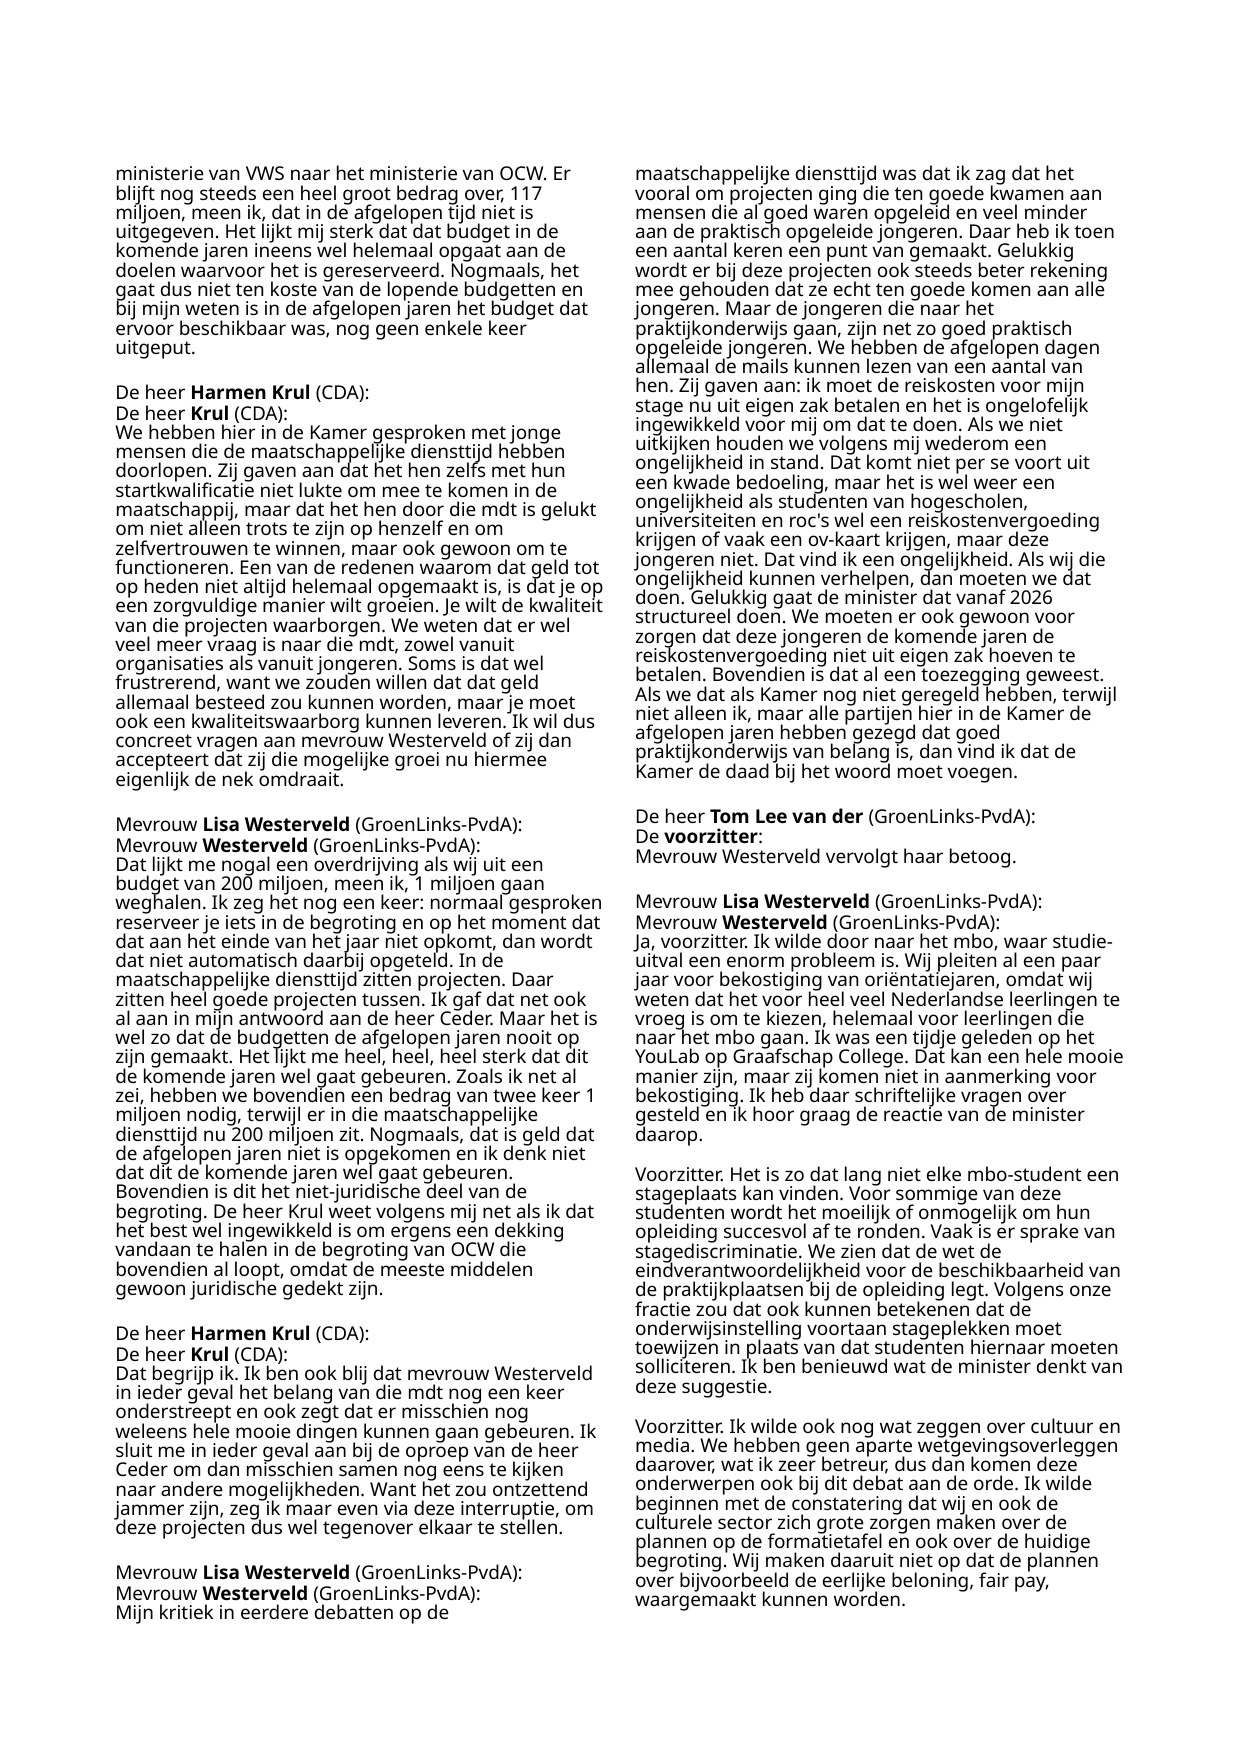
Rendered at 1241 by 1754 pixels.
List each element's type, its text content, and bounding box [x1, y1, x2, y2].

text Mevrouw Lisa Westerveld (GroenLinks-PvdA): [115, 1559, 605, 1585]
text Mevrouw Westerveld vervolgt haar betoog. [635, 848, 1125, 867]
text Dat begrijp ik. Ik ben ook blij dat mevrouw Westerveld in ieder geval het belang van die mdt nog een keer onderstreept en ook zegt dat er misschien nog weleens hele mooie dingen kunnen gaan gebeuren. Ik sluit me in ieder geval aan bij de oproep van de heer Ceder om dan misschien samen nog eens te kijken naar andere mogelijkheden. Want het zou ontzettend jammer zijn, zeg ik maar even via deze interruptie, om deze projecten dus wel tegenover elkaar te stellen. [115, 1365, 605, 1538]
text Mevrouw Westerveld (GroenLinks-PvdA): [115, 837, 605, 856]
text ministerie van VWS naar het ministerie van OCW. Er blijft nog steeds een heel groot bedrag over, 117 miljoen, meen ik, dat in de afgelopen tijd niet is uitgegeven. Het lijkt mij sterk dat dat budget in de komende jaren ineens wel helemaal opgaat aan de doelen waarvoor het is gereserveerd. Nogmaals, het gaat dus niet ten koste van de lopende budgetten en bij mijn weten is in de afgelopen jaren het budget dat ervoor beschikbaar was, nog geen enkele keer uitgeput. [115, 165, 605, 358]
text De heer Harmen Krul (CDA): [115, 379, 605, 404]
text We hebben hier in de Kamer gesproken met jonge mensen die de maatschappelijke diensttijd hebben doorlopen. Zij gaven aan dat het hen zelfs met hun startkwalificatie niet lukte om mee te komen in de maatschappij, maar dat het hen door die mdt is gelukt om niet alleen trots te zijn op henzelf en om zelfvertrouwen te winnen, maar ook gewoon om te functioneren. Een van de redenen waarom dat geld tot op heden niet altijd helemaal opgemaakt is, is dat je op een zorgvuldige manier wilt groeien. Je wilt de kwaliteit van die projecten waarborgen. We weten dat er wel veel meer vraag is naar die mdt, zowel vanuit organisaties als vanuit jongeren. Soms is dat wel frustrerend, want we zouden willen dat dat geld allemaal besteed zou kunnen worden, maar je moet ook een kwaliteitswaarborg kunnen leveren. Ik wil dus concreet vragen aan mevrouw Westerveld of zij dan accepteert dat zij die mogelijke groei nu hiermee eigenlijk de nek omdraait. [115, 424, 605, 790]
text De voorzitter: [635, 828, 1125, 848]
text maatschappelijke diensttijd was dat ik zag dat het vooral om projecten ging die ten goede kwamen aan mensen die al goed waren opgeleid en veel minder aan de praktisch opgeleide jongeren. Daar heb ik toen een aantal keren een punt van gemaakt. Gelukkig wordt er bij deze projecten ook steeds beter rekening mee gehouden dat ze echt ten goede komen aan alle jongeren. Maar de jongeren die naar het praktijkonderwijs gaan, zijn net zo goed praktisch opgeleide jongeren. We hebben de afgelopen dagen allemaal de mails kunnen lezen van een aantal van hen. Zij gaven aan: ik moet de reiskosten voor mijn stage nu uit eigen zak betalen en het is ongelofelijk ingewikkeld voor mij om dat te doen. Als we niet uitkijken houden we volgens mij wederom een ongelijkheid in stand. Dat komt niet per se voort uit een kwade bedoeling, maar het is wel weer een ongelijkheid als studenten van hogescholen, universiteiten en roc's wel een reiskostenvergoeding krijgen of vaak een ov-kaart krijgen, maar deze jongeren niet. Dat vind ik een ongelijkheid. Als wij die ongelijkheid kunnen verhelpen, dan moeten we dat doen. Gelukkig gaat de minister dat vanaf 2026 structureel doen. We moeten er ook gewoon voor zorgen dat deze jongeren de komende jaren de reiskostenvergoeding niet uit eigen zak hoeven te betalen. Bovendien is dat al een toezegging geweest. Als we dat als Kamer nog niet geregeld hebben, terwijl niet alleen ik, maar alle partijen hier in de Kamer de afgelopen jaren hebben gezegd dat goed praktijkonderwijs van belang is, dan vind ik dat de Kamer de daad bij het woord moet voegen. [635, 165, 1125, 782]
text Mevrouw Lisa Westerveld (GroenLinks-PvdA): [115, 811, 605, 837]
text De heer Tom Lee van der (GroenLinks-PvdA): [635, 803, 1125, 828]
text Mevrouw Westerveld (GroenLinks-PvdA): [115, 1585, 605, 1604]
text Mevrouw Lisa Westerveld (GroenLinks-PvdA): [635, 888, 1125, 914]
text Voorzitter. Ik wilde ook nog wat zeggen over cultuur en media. We hebben geen aparte wetgevingsoverleggen daarover, wat ik zeer betreur, dus dan komen deze onderwerpen ook bij dit debat aan de orde. Ik wilde beginnen met de constatering dat wij en ook de culturele sector zich grote zorgen maken over de plannen op de formatietafel en ook over de huidige begroting. Wij maken daaruit niet op dat de plannen over bijvoorbeeld de eerlijke beloning, fair pay, waargemaakt kunnen worden. [635, 1418, 1125, 1610]
text Mevrouw Westerveld (GroenLinks-PvdA): [635, 914, 1125, 933]
text De heer Krul (CDA): [115, 404, 605, 424]
text De heer Krul (CDA): [115, 1346, 605, 1365]
text Ja, voorzitter. Ik wilde door naar het mbo, waar studie-uitval een enorm probleem is. Wij pleiten al een paar jaar voor bekostiging van oriëntatiejaren, omdat wij weten dat het voor heel veel Nederlandse leerlingen te vroeg is om te kiezen, helemaal voor leerlingen die naar het mbo gaan. Ik was een tijdje geleden op het YouLab op Graafschap College. Dat kan een hele mooie manier zijn, maar zij komen niet in aanmerking voor bekostiging. Ik heb daar schriftelijke vragen over gesteld en ik hoor graag de reactie van de minister daarop. [635, 933, 1125, 1145]
text De heer Harmen Krul (CDA): [115, 1320, 605, 1346]
text Mijn kritiek in eerdere debatten op de [115, 1604, 605, 1623]
text Dat lijkt me nogal een overdrijving als wij uit een budget van 200 miljoen, meen ik, 1 miljoen gaan weghalen. Ik zeg het nog een keer: normaal gesproken reserveer je iets in de begroting en op het moment dat dat aan het einde van het jaar niet opkomt, dan wordt dat niet automatisch daarbij opgeteld. In de maatschappelijke diensttijd zitten projecten. Daar zitten heel goede projecten tussen. Ik gaf dat net ook al aan in mijn antwoord aan de heer Ceder. Maar het is wel zo dat de budgetten de afgelopen jaren nooit op zijn gemaakt. Het lijkt me heel, heel, heel sterk dat dit de komende jaren wel gaat gebeuren. Zoals ik net al zei, hebben we bovendien een bedrag van twee keer 1 miljoen nodig, terwijl er in die maatschappelijke diensttijd nu 200 miljoen zit. Nogmaals, dat is geld dat de afgelopen jaren niet is opgekomen en ik denk niet dat dit de komende jaren wel gaat gebeuren. Bovendien is dit het niet-juridische deel van de begroting. De heer Krul weet volgens mij net als ik dat het best wel ingewikkeld is om ergens een dekking vandaan te halen in de begroting van OCW die bovendien al loopt, omdat de meeste middelen gewoon juridische gedekt zijn. [115, 856, 605, 1299]
text Voorzitter. Het is zo dat lang niet elke mbo-student een stageplaats kan vinden. Voor sommige van deze studenten wordt het moeilijk of onmogelijk om hun opleiding succesvol af te ronden. Vaak is er sprake van stagediscriminatie. We zien dat de wet de eindverantwoordelijkheid voor de beschikbaarheid van de praktijkplaatsen bij de opleiding legt. Volgens onze fractie zou dat ook kunnen betekenen dat de onderwijsinstelling voortaan stageplekken moet toewijzen in plaats van dat studenten hiernaar moeten solliciteren. Ik ben benieuwd wat de minister denkt van deze suggestie. [635, 1166, 1125, 1397]
